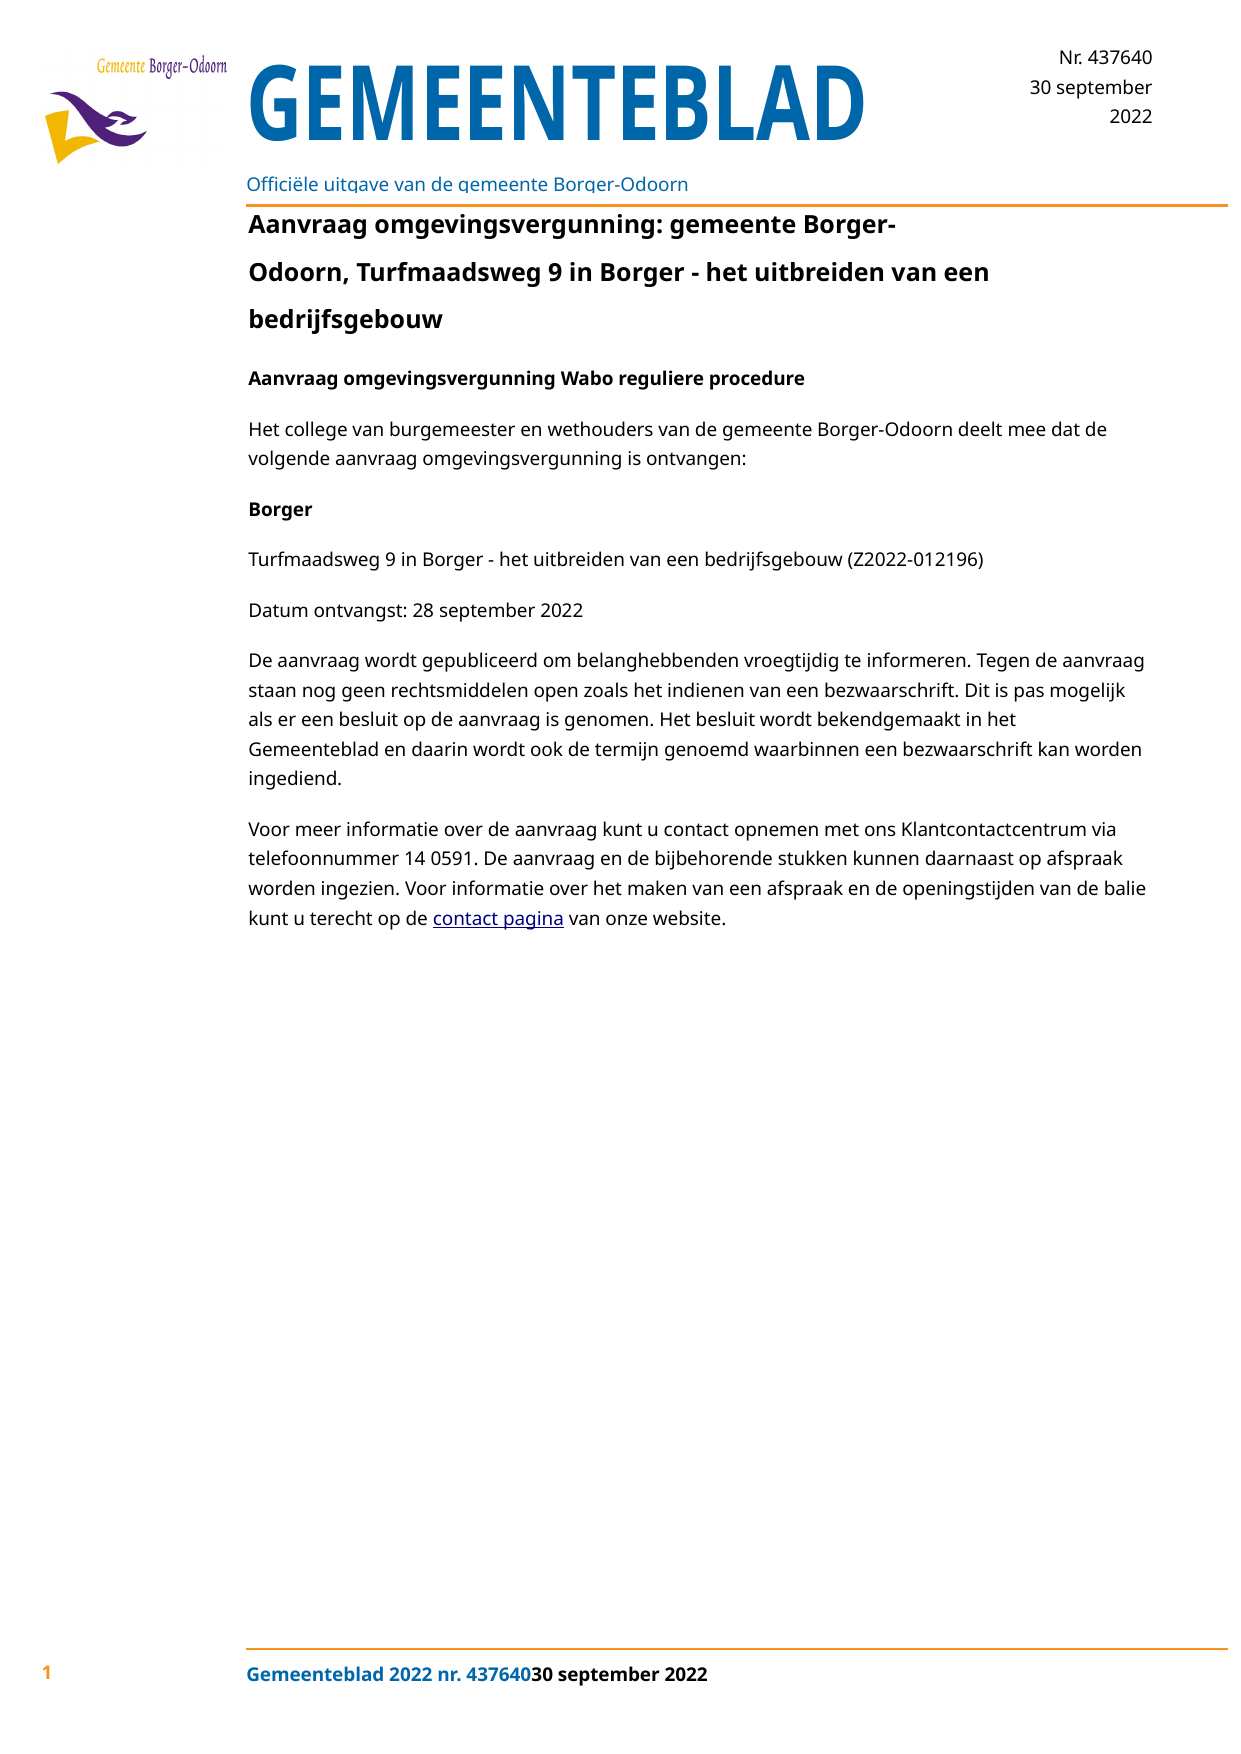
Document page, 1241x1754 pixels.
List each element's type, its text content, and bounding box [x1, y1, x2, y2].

text Aanvraag omgevingsvergunning Wabo reguliere procedure [248, 366, 1152, 391]
text Het college van burgemeester en wethouders van de gemeente Borger-Odoorn deelt mee dat de volgende aanvraag omgevingsvergunning is ontvangen: [248, 416, 1152, 471]
text Borger [248, 496, 1152, 522]
text Datum ontvangst: 28 september 2022 [248, 597, 1152, 622]
picture [41, 47, 231, 172]
text Turfmaadsweg 9 in Borger - het uitbreiden van een bedrijfsgebouw (Z2022-012196) [248, 546, 1152, 572]
text Voor meer informatie over de aanvraag kunt u contact opnemen met ons Klantcontactcentrum via telefoonnummer 14 0591. De aanvraag en de bijbehorende stukken kunnen daarnaast op afspraak worden ingezien. Voor informatie over het maken van een afspraak en de openingstijden van de balie kunt u terecht op de contact pagina van onze website. [248, 816, 1152, 930]
text Aanvraag omgevingsvergunning: gemeente Borger-Odoorn, Turfmaadsweg 9 in Borger - het uitbreiden van een bedrijfsgebouw [248, 207, 1152, 336]
text De aanvraag wordt gepubliceerd om belanghebbenden vroegtijdig te informeren. Tegen de aanvraag staan nog geen rechtsmiddelen open zoals het indienen van een bezwaarschrift. Dit is pas mogelijk als er een besluit op de aanvraag is genomen. Het besluit wordt bekendgemaakt in het Gemeenteblad en daarin wordt ook de termijn genoemd waarbinnen een bezwaarschrift kan worden ingediend. [248, 647, 1152, 791]
